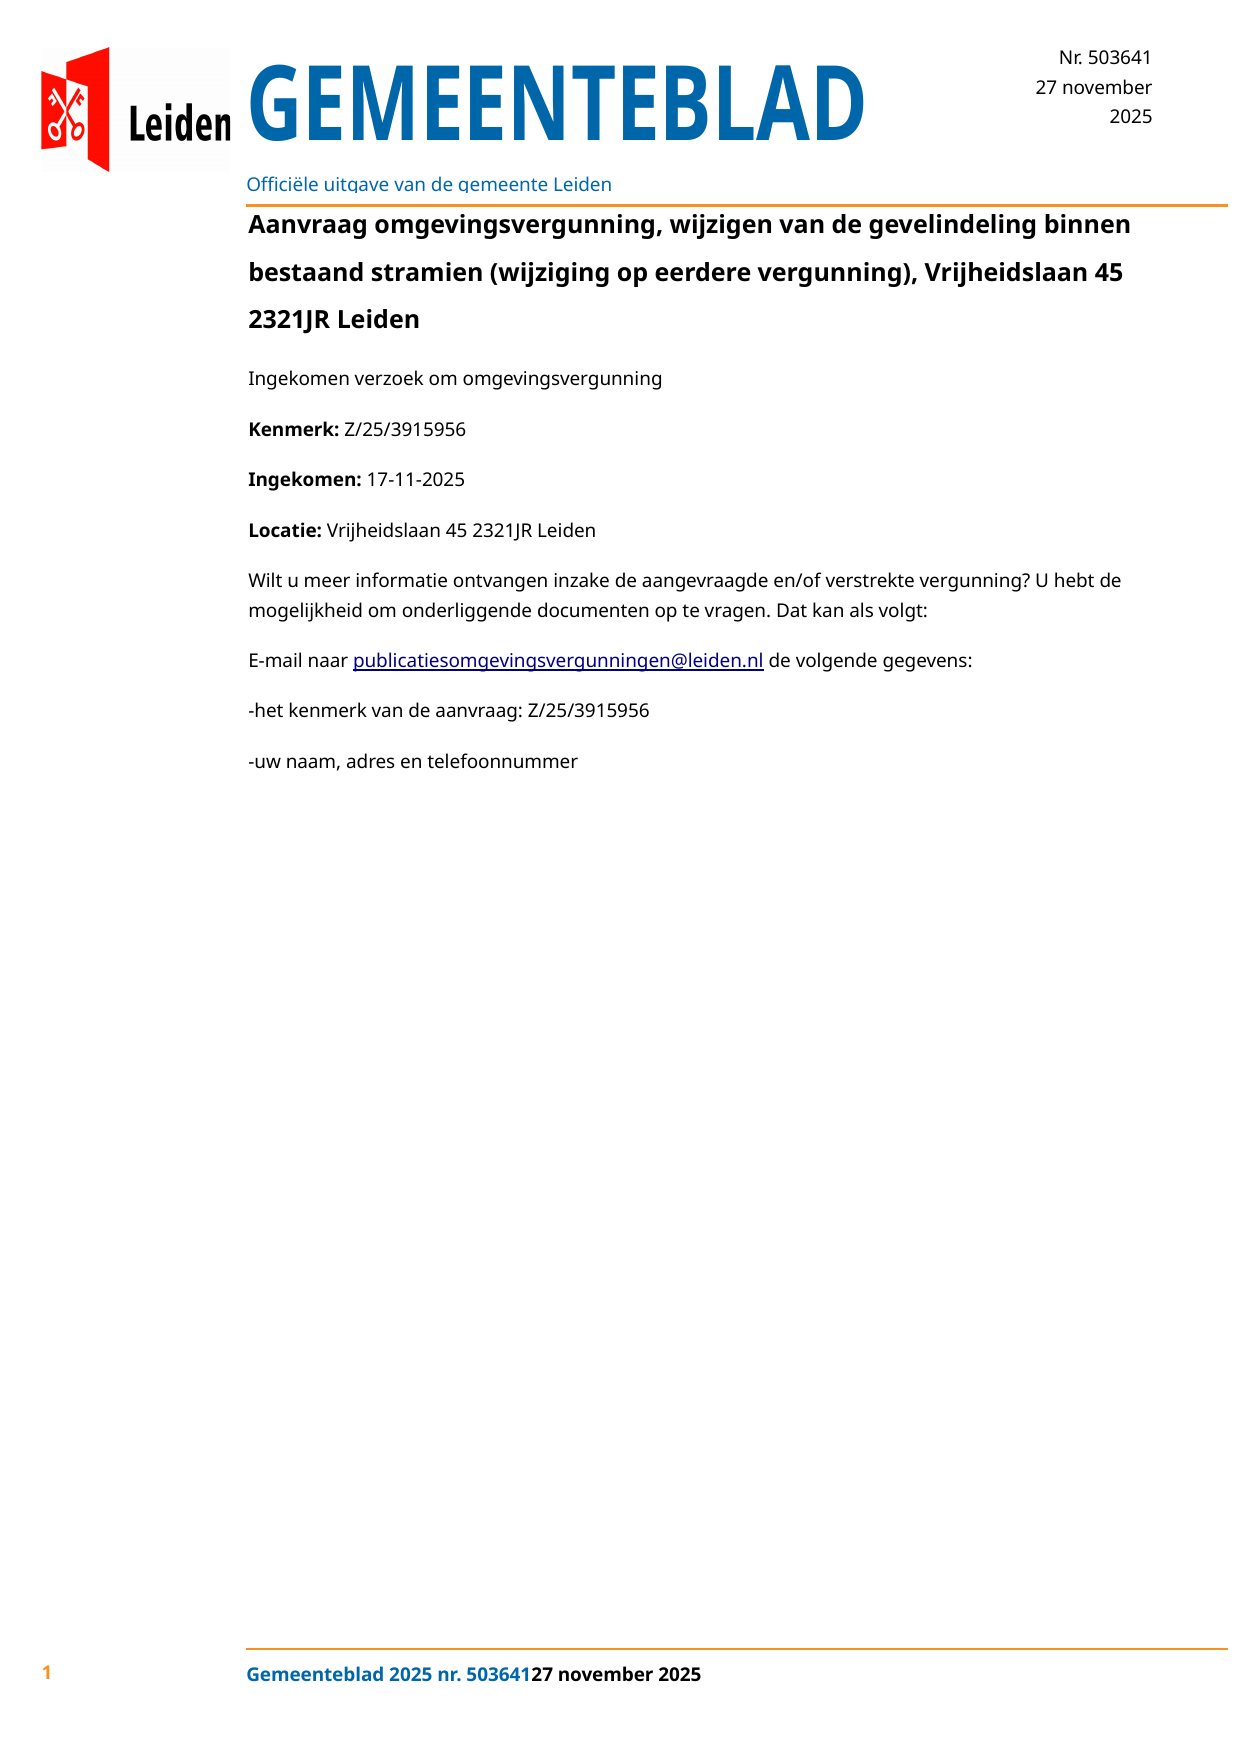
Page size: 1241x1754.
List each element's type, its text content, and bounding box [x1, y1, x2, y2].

picture [41, 47, 231, 172]
text -uw naam, adres en telefoonnummer [248, 748, 1152, 774]
text Ingekomen: 17-11-2025 [248, 466, 1152, 492]
text Aanvraag omgevingsvergunning, wijzigen van de gevelindeling binnen bestaand stramien (wijziging op eerdere vergunning), Vrijheidslaan 45 2321JR Leiden [248, 207, 1152, 336]
text Ingekomen verzoek om omgevingsvergunning [248, 366, 1152, 391]
text Locatie: Vrijheidslaan 45 2321JR Leiden [248, 517, 1152, 542]
text E-mail naar publicatiesomgevingsvergunningen@leiden.nl de volgende gegevens: [248, 647, 1152, 673]
text -het kenmerk van de aanvraag: Z/25/3915956 [248, 698, 1152, 723]
text Kenmerk: Z/25/3915956 [248, 416, 1152, 442]
text Wilt u meer informatie ontvangen inzake de aangevraagde en/of verstrekte vergunning? U hebt de mogelijkheid om onderliggende documenten op te vragen. Dat kan als volgt: [248, 567, 1152, 622]
